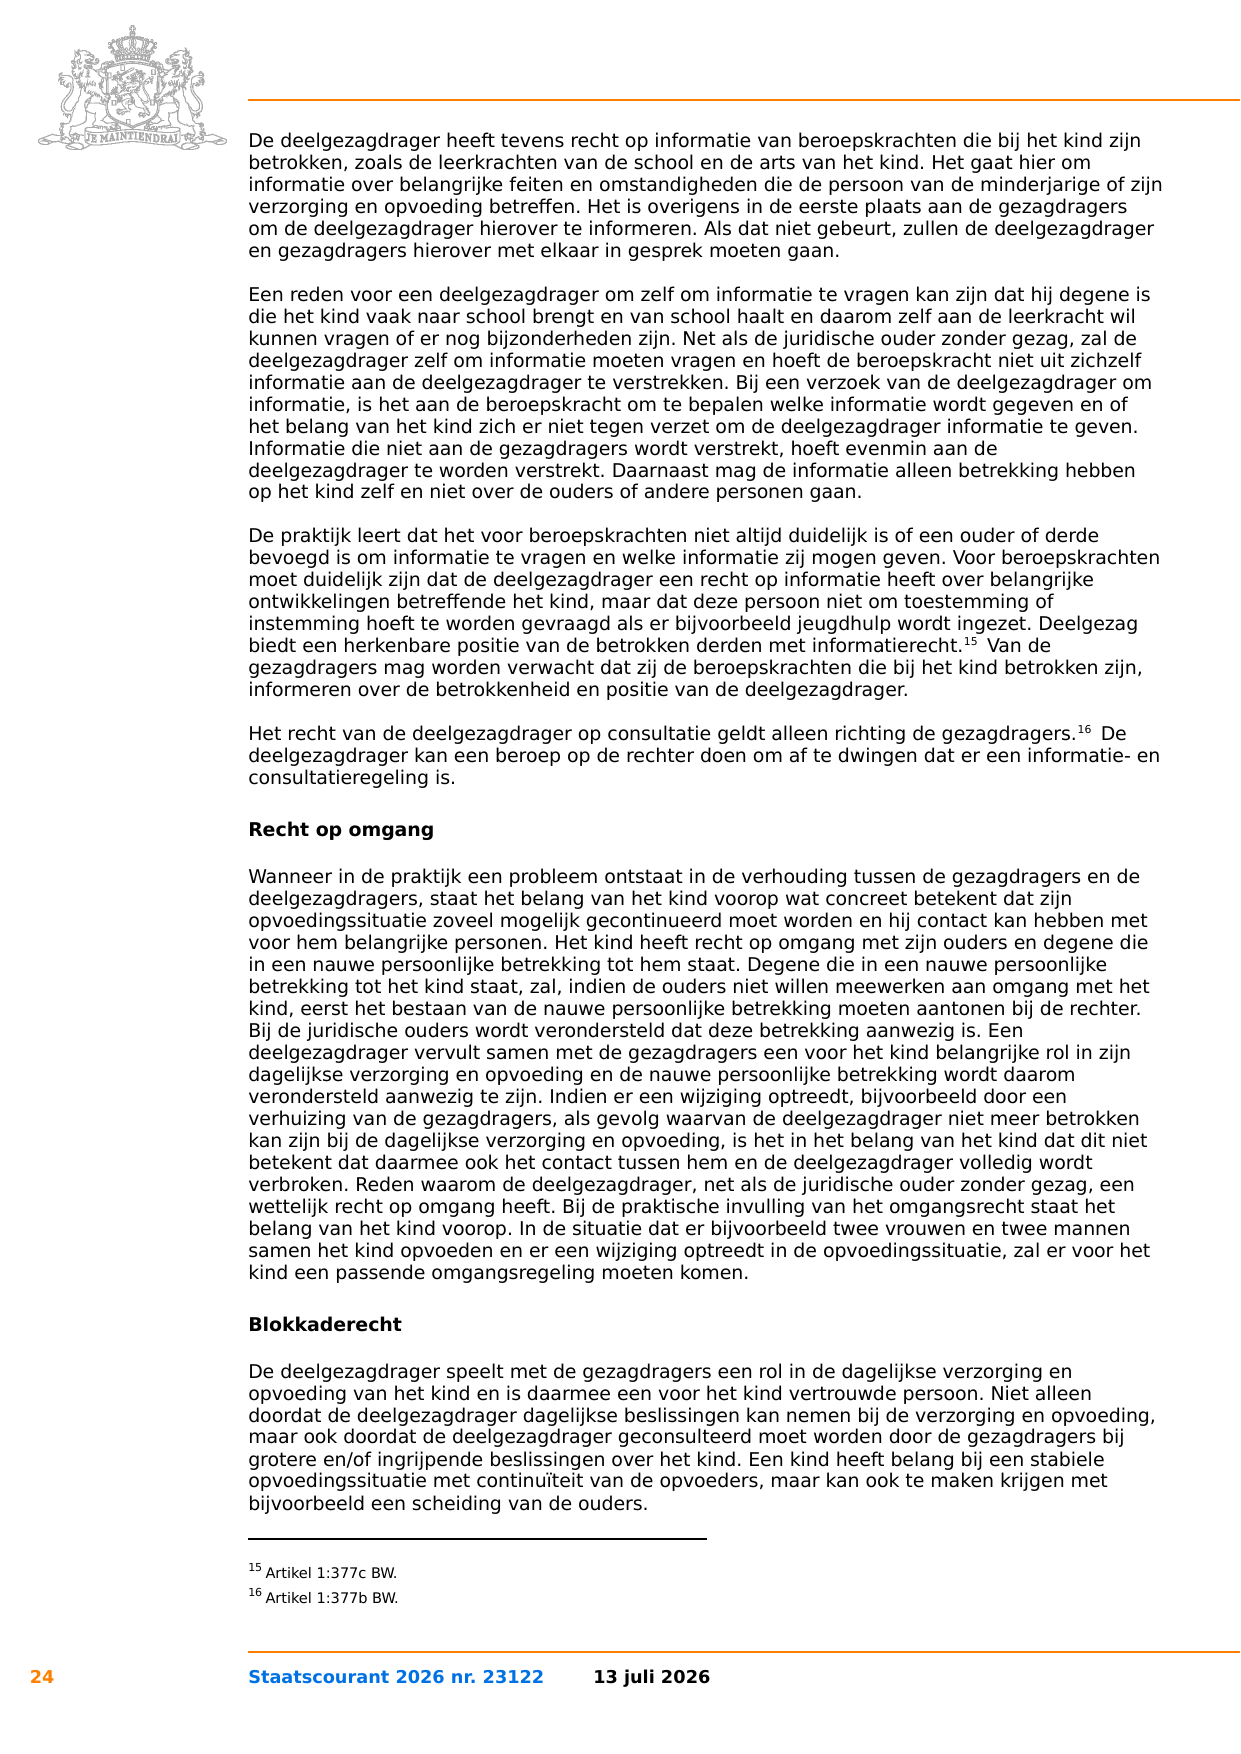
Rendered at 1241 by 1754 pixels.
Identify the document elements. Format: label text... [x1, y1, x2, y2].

text Het recht van de deelgezagdrager op consultatie geldt alleen richting de gezagdragers. De deelgezagdrager kan een beroep op de rechter doen om af te dwingen dat er een informatie- en consultatieregeling is. [248, 723, 1163, 789]
text Artikel 1:377c BW. [248, 1561, 1163, 1583]
text Wanneer in de praktijk een probleem ontstaat in de verhouding tussen de gezagdragers en de deelgezagdragers, staat het belang van het kind voorop wat concreet betekent dat zijn opvoedingssituatie zoveel mogelijk gecontinueerd moet worden en hij contact kan hebben met voor hem belangrijke personen. Het kind heeft recht op omgang met zijn ouders en degene die in een nauwe persoonlijke betrekking tot hem staat. Degene die in een nauwe persoonlijke betrekking tot het kind staat, zal, indien de ouders niet willen meewerken aan omgang met het kind, eerst het bestaan van de nauwe persoonlijke betrekking moeten aantonen bij de rechter. Bij de juridische ouders wordt verondersteld dat deze betrekking aanwezig is. Een deelgezagdrager vervult samen met de gezagdragers een voor het kind belangrijke rol in zijn dagelijkse verzorging en opvoeding en de nauwe persoonlijke betrekking wordt daarom verondersteld aanwezig te zijn. Indien er een wijziging optreedt, bijvoorbeeld door een verhuizing van de gezagdragers, als gevolg waarvan de deelgezagdrager niet meer betrokken kan zijn bij de dagelijkse verzorging en opvoeding, is het in het belang van het kind dat dit niet betekent dat daarmee ook het contact tussen hem en de deelgezagdrager volledig wordt verbroken. Reden waarom de deelgezagdrager, net als de juridische ouder zonder gezag, een wettelijk recht op omgang heeft. Bij de praktische invulling van het omgangsrecht staat het belang van het kind voorop. In de situatie dat er bijvoorbeeld twee vrouwen en twee mannen samen het kind opvoeden en er een wijziging optreedt in de opvoedingssituatie, zal er voor het kind een passende omgangsregeling moeten komen. [248, 866, 1163, 1283]
text De praktijk leert dat het voor beroepskrachten niet altijd duidelijk is of een ouder of derde bevoegd is om informatie te vragen en welke informatie zij mogen geven. Voor beroepskrachten moet duidelijk zijn dat de deelgezagdrager een recht op informatie heeft over belangrijke ontwikkelingen betreffende het kind, maar dat deze persoon niet om toestemming of instemming hoeft te worden gevraagd als er bijvoorbeeld jeugdhulp wordt ingezet. Deelgezag biedt een herkenbare positie van de betrokken derden met informatierecht. Van de gezagdragers mag worden verwacht dat zij de beroepskrachten die bij het kind betrokken zijn, informeren over de betrokkenheid en positie van de deelgezagdrager. [248, 525, 1163, 701]
picture [38, 25, 227, 150]
subtitle Recht op omgang [248, 819, 1163, 841]
text Een reden voor een deelgezagdrager om zelf om informatie te vragen kan zijn dat hij degene is die het kind vaak naar school brengt en van school haalt en daarom zelf aan de leerkracht wil kunnen vragen of er nog bijzonderheden zijn. Net als de juridische ouder zonder gezag, zal de deelgezagdrager zelf om informatie moeten vragen en hoeft de beroepskracht niet uit zichzelf informatie aan de deelgezagdrager te verstrekken. Bij een verzoek van de deelgezagdrager om informatie, is het aan de beroepskracht om te bepalen welke informatie wordt gegeven en of het belang van het kind zich er niet tegen verzet om de deelgezagdrager informatie te geven. Informatie die niet aan de gezagdragers wordt verstrekt, hoeft evenmin aan de deelgezagdrager te worden verstrekt. Daarnaast mag de informatie alleen betrekking hebben op het kind zelf en niet over de ouders of andere personen gaan. [248, 284, 1163, 503]
text Artikel 1:377b BW. [248, 1586, 1163, 1608]
text De deelgezagdrager heeft tevens recht op informatie van beroepskrachten die bij het kind zijn betrokken, zoals de leerkrachten van de school en de arts van het kind. Het gaat hier om informatie over belangrijke feiten en omstandigheden die de persoon van de minderjarige of zijn verzorging en opvoeding betreffen. Het is overigens in de eerste plaats aan de gezagdragers om de deelgezagdrager hierover te informeren. Als dat niet gebeurt, zullen de deelgezagdrager en gezagdragers hierover met elkaar in gesprek moeten gaan. [248, 130, 1163, 262]
subtitle Blokkaderecht [248, 1313, 1163, 1336]
text De deelgezagdrager speelt met de gezagdragers een rol in de dagelijkse verzorging en opvoeding van het kind en is daarmee een voor het kind vertrouwde persoon. Niet alleen doordat de deelgezagdrager dagelijkse beslissingen kan nemen bij de verzorging en opvoeding, maar ook doordat de deelgezagdrager geconsulteerd moet worden door de gezagdragers bij grotere en/of ingrijpende beslissingen over het kind. Een kind heeft belang bij een stabiele opvoedingssituatie met continuïteit van de opvoeders, maar kan ook te maken krijgen met bijvoorbeeld een scheiding van de ouders. [248, 1361, 1163, 1514]
